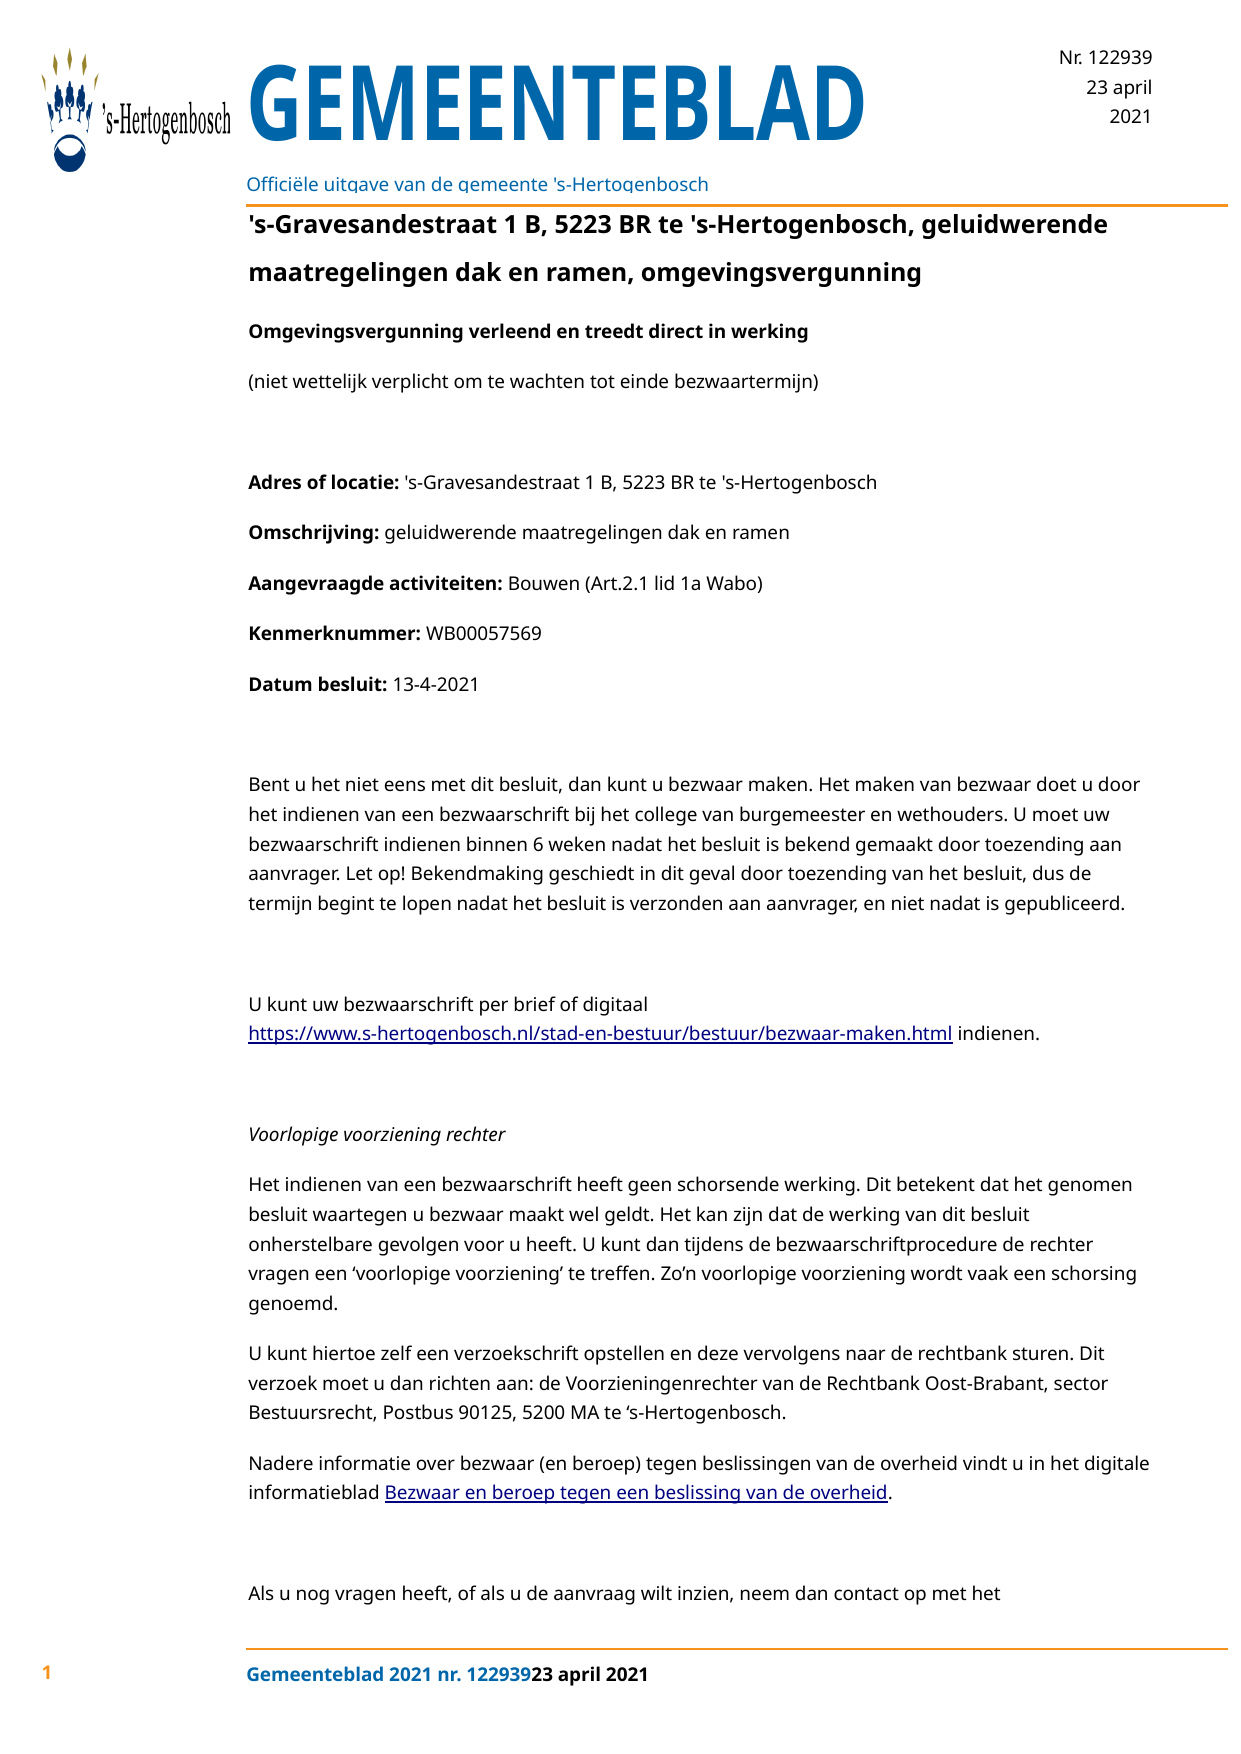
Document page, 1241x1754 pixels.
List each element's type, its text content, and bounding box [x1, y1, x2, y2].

text Voorlopige voorziening rechter [248, 1121, 1152, 1147]
text (niet wettelijk verplicht om te wachten tot einde bezwaartermijn) [248, 368, 1152, 394]
text Adres of locatie: 's-Gravesandestraat 1 B, 5223 BR te 's-Hertogenbosch [248, 469, 1152, 495]
text Bent u het niet eens met dit besluit, dan kunt u bezwaar maken. Het maken van bezwaar doet u door het indienen van een bezwaarschrift bij het college van burgemeester en wethouders. U moet uw bezwaarschrift indienen binnen 6 weken nadat het besluit is bekend gemaakt door toezending aan aanvrager. Let op! Bekendmaking geschiedt in dit geval door toezending van het besluit, dus de termijn begint te lopen nadat het besluit is verzonden aan aanvrager, en niet nadat is gepubliceerd. [248, 772, 1152, 916]
text Datum besluit: 13-4-2021 [248, 671, 1152, 697]
text Aangevraagde activiteiten: Bouwen (Art.2.1 lid 1a Wabo) [248, 570, 1152, 596]
text Omgevingsvergunning verleend en treedt direct in werking [248, 318, 1152, 344]
picture [41, 47, 231, 172]
text Nadere informatie over bezwaar (en beroep) tegen beslissingen van de overheid vindt u in het digitale informatieblad Bezwaar en beroep tegen een beslissing van de overheid. [248, 1450, 1152, 1505]
text U kunt uw bezwaarschrift per brief of digitaal https://www.s-hertogenbosch.nl/stad-en-bestuur/bestuur/bezwaar-maken.html indienen. [248, 991, 1152, 1046]
text Kenmerknummer: WB00057569 [248, 620, 1152, 646]
text Als u nog vragen heeft, of als u de aanvraag wilt inzien, neem dan contact op met het [248, 1580, 1152, 1606]
text Het indienen van een bezwaarschrift heeft geen schorsende werking. Dit betekent dat het genomen besluit waartegen u bezwaar maakt wel geldt. Het kan zijn dat de werking van dit besluit onherstelbare gevolgen voor u heeft. U kunt dan tijdens de bezwaarschriftprocedure de rechter vragen een ‘voorlopige voorziening’ te treffen. Zo’n voorlopige voorziening wordt vaak een schorsing genoemd. [248, 1172, 1152, 1316]
text U kunt hiertoe zelf een verzoekschrift opstellen en deze vervolgens naar de rechtbank sturen. Dit verzoek moet u dan richten aan: de Voorzieningenrechter van de Rechtbank Oost-Brabant, sector Bestuursrecht, Postbus 90125, 5200 MA te ‘s-Hertogenbosch. [248, 1340, 1152, 1425]
text 's-Gravesandestraat 1 B, 5223 BR te 's-Hertogenbosch, geluidwerende maatregelingen dak en ramen, omgevingsvergunning [248, 207, 1152, 288]
text Omschrijving: geluidwerende maatregelingen dak en ramen [248, 519, 1152, 545]
